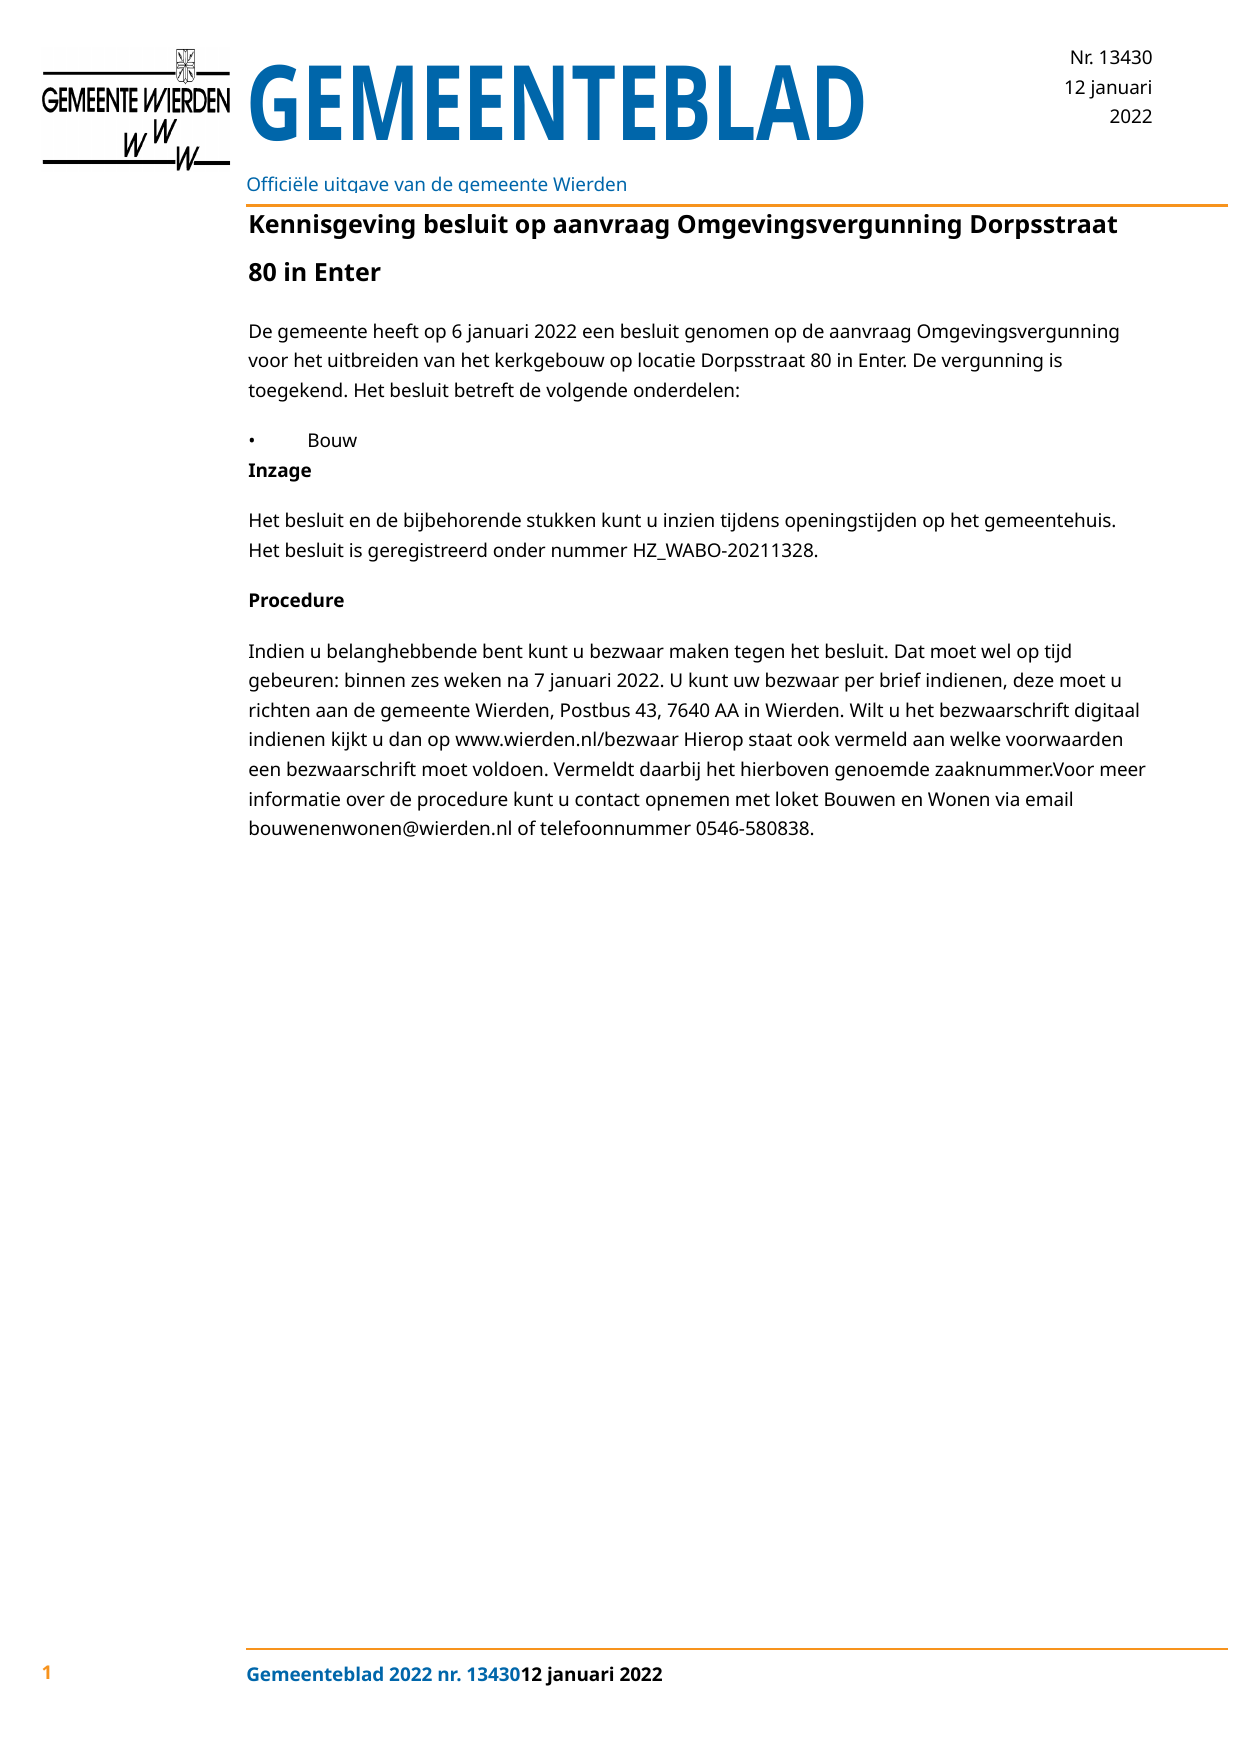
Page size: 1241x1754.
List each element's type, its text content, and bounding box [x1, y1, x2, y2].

text De gemeente heeft op 6 januari 2022 een besluit genomen op de aanvraag Omgevingsvergunning voor het uitbreiden van het kerkgebouw op locatie Dorpsstraat 80 in Enter. De vergunning is toegekend. Het besluit betreft de volgende onderdelen: [248, 318, 1152, 403]
picture [41, 47, 231, 172]
text Kennisgeving besluit op aanvraag Omgevingsvergunning Dorpsstraat 80 in Enter [248, 207, 1152, 288]
text Inzage [248, 457, 1152, 483]
list Bouw [248, 427, 1152, 453]
text Procedure [248, 587, 1152, 613]
text Het besluit en de bijbehorende stukken kunt u inzien tijdens openingstijden op het gemeentehuis. Het besluit is geregistreerd onder nummer HZ_WABO-20211328. [248, 507, 1152, 563]
text Indien u belanghebbende bent kunt u bezwaar maken tegen het besluit. Dat moet wel op tijd gebeuren: binnen zes weken na 7 januari 2022. U kunt uw bezwaar per brief indienen, deze moet u richten aan de gemeente Wierden, Postbus 43, 7640 AA in Wierden. Wilt u het bezwaarschrift digitaal indienen kijkt u dan op www.wierden.nl/bezwaar Hierop staat ook vermeld aan welke voorwaarden een bezwaarschrift moet voldoen. Vermeldt daarbij het hierboven genoemde zaaknummer.Voor meer informatie over de procedure kunt u contact opnemen met loket Bouwen en Wonen via email bouwenenwonen@wierden.nl of telefoonnummer 0546-580838. [248, 638, 1152, 841]
